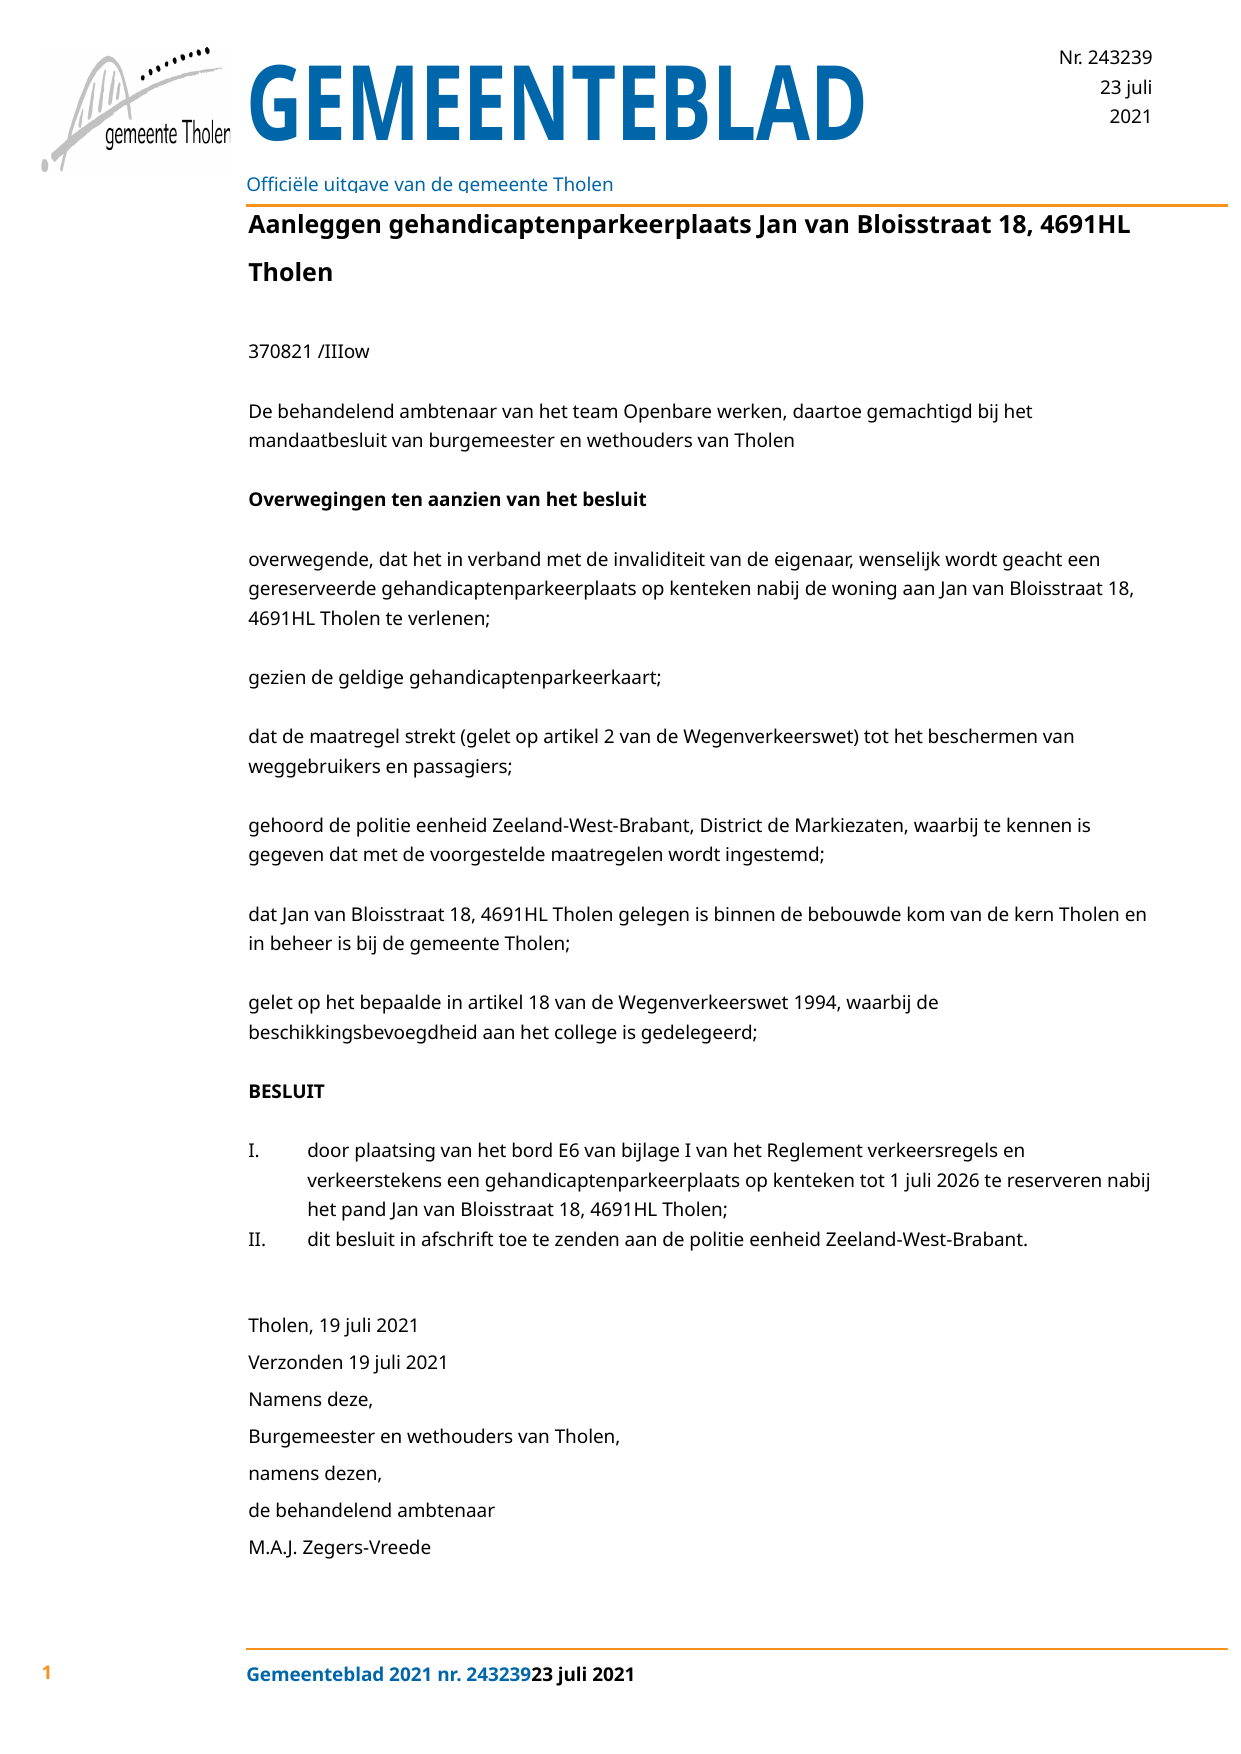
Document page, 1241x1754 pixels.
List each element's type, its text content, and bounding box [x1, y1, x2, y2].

text BESLUIT [248, 1078, 1152, 1104]
text Aanleggen gehandicaptenparkeerplaats Jan van Bloisstraat 18, 4691HL Tholen [248, 207, 1152, 288]
text Verzonden 19 juli 2021 [248, 1354, 1152, 1373]
text De behandelend ambtenaar van het team Openbare werken, daartoe gemachtigd bij het mandaatbesluit van burgemeester en wethouders van Tholen [248, 398, 1152, 453]
text de behandelend ambtenaar [248, 1502, 1152, 1521]
text dat de maatregel strekt (gelet op artikel 2 van de Wegenverkeerswet) tot het beschermen van weggebruikers en passagiers; [248, 723, 1152, 778]
text Burgemeester en wethouders van Tholen, [248, 1428, 1152, 1447]
picture [41, 47, 231, 172]
text gehoord de politie eenheid Zeeland-West-Brabant, District de Markiezaten, waarbij te kennen is gegeven dat met de voorgestelde maatregelen wordt ingestemd; [248, 812, 1152, 867]
text Overwegingen ten aanzien van het besluit [248, 487, 1152, 512]
text namens dezen, [248, 1465, 1152, 1484]
list door plaatsing van het bord E6 van bijlage I van het Reglement verkeersregels en verkeerstekens een gehandicaptenparkeerplaats op kenteken tot 1 juli 2026 te reserveren nabij het pand Jan van Bloisstraat 18, 4691HL Tholen; [248, 1137, 1152, 1222]
text gezien de geldige gehandicaptenparkeerkaart; [248, 664, 1152, 690]
text M.A.J. Zegers-Vreede [248, 1539, 1152, 1558]
list dit besluit in afschrift toe te zenden aan de politie eenheid Zeeland-West-Brabant. [248, 1226, 1152, 1252]
text Tholen, 19 juli 2021 [248, 1317, 1152, 1336]
text 370821 /IIIow [248, 339, 1152, 364]
text overwegende, dat het in verband met de invaliditeit van de eigenaar, wenselijk wordt geacht een gereserveerde gehandicaptenparkeerplaats op kenteken nabij de woning aan Jan van Bloisstraat 18, 4691HL Tholen te verlenen; [248, 546, 1152, 631]
text Namens deze, [248, 1391, 1152, 1410]
text dat Jan van Bloisstraat 18, 4691HL Tholen gelegen is binnen de bebouwde kom van de kern Tholen en in beheer is bij de gemeente Tholen; [248, 901, 1152, 956]
text gelet op het bepaalde in artikel 18 van de Wegenverkeerswet 1994, waarbij de beschikkingsbevoegdheid aan het college is gedelegeerd; [248, 989, 1152, 1045]
